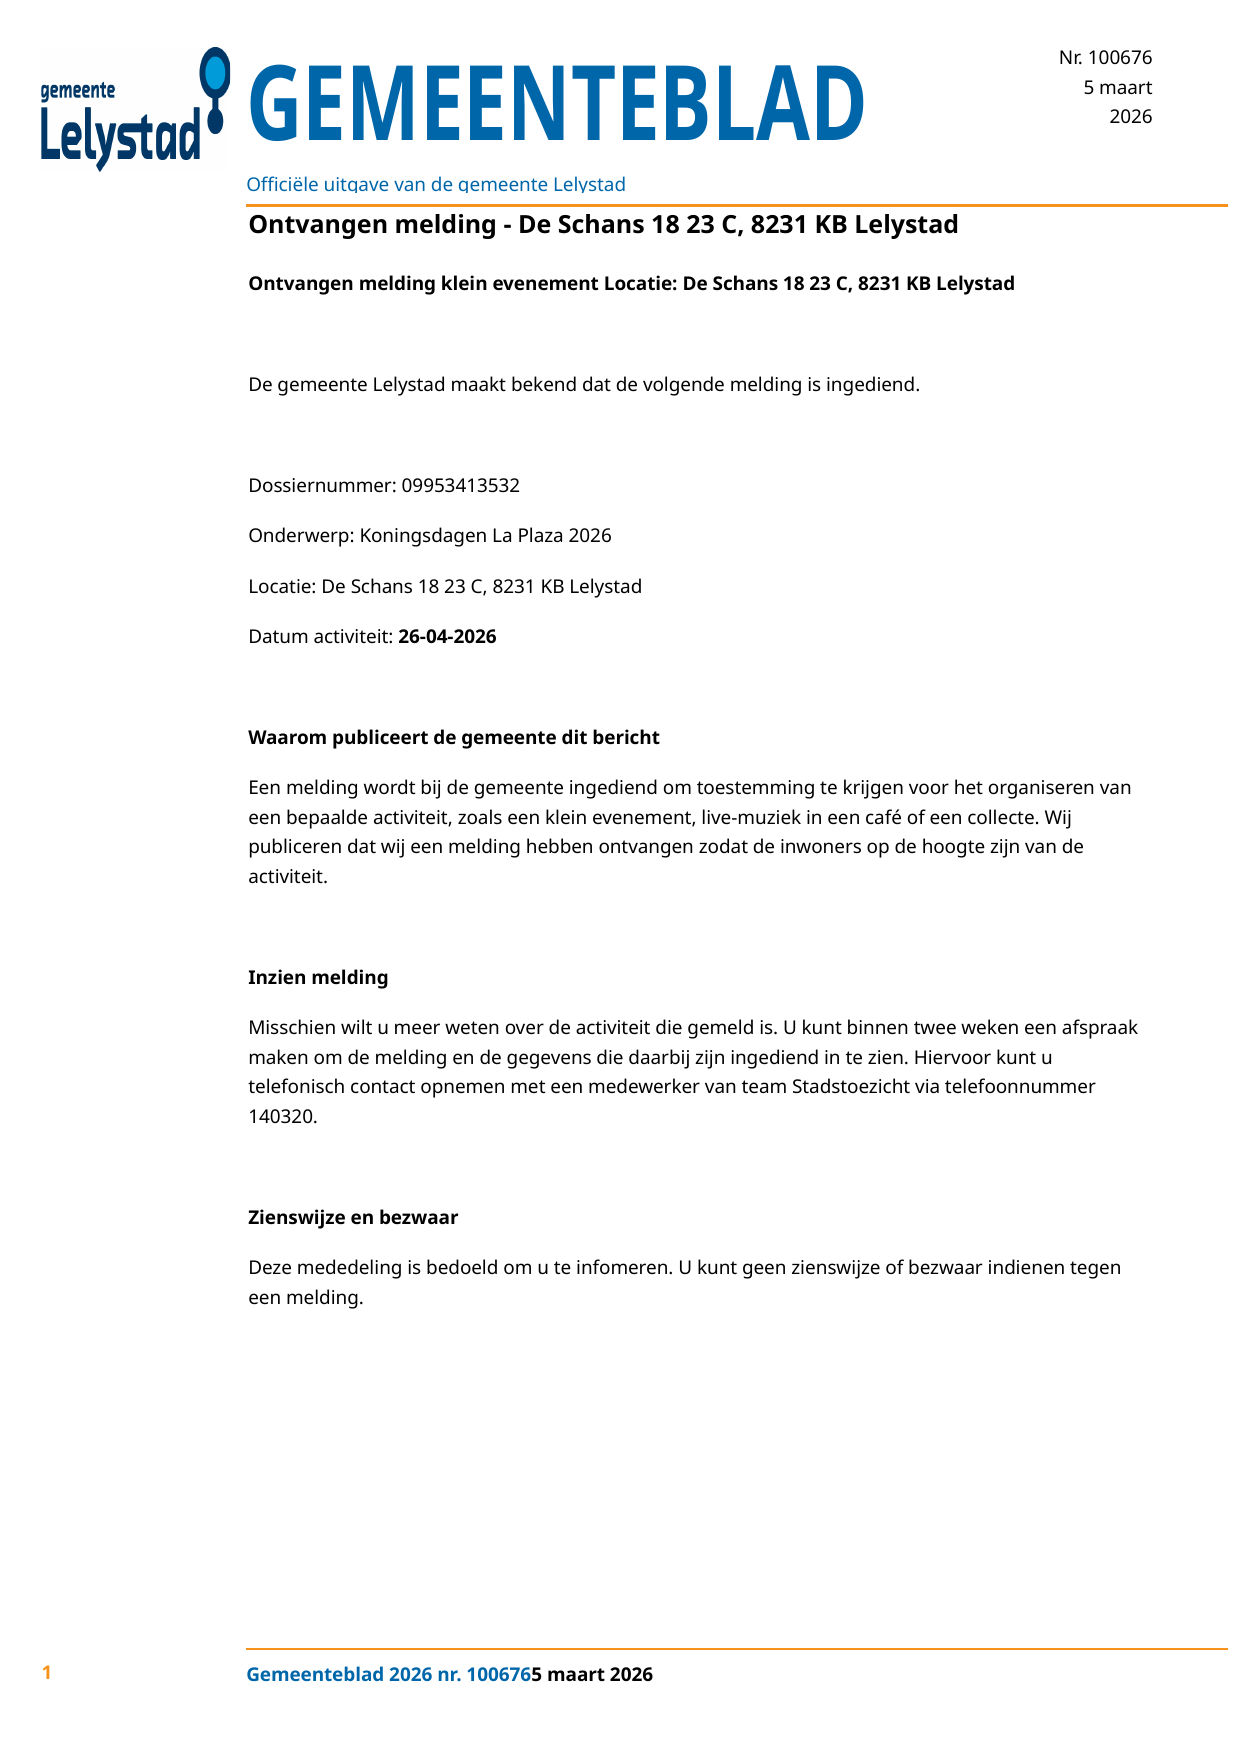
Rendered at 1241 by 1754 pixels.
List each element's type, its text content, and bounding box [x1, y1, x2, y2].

text Ontvangen melding - De Schans 18 23 C, 8231 KB Lelystad [248, 207, 1152, 241]
text Ontvangen melding klein evenement Locatie: De Schans 18 23 C, 8231 KB Lelystad [248, 270, 1152, 296]
picture [41, 47, 231, 172]
text Locatie: De Schans 18 23 C, 8231 KB Lelystad [248, 573, 1152, 598]
text Dossiernummer: 09953413532 [248, 472, 1152, 498]
text De gemeente Lelystad maakt bekend dat de volgende melding is ingediend. [248, 371, 1152, 397]
text Onderwerp: Koningsdagen La Plaza 2026 [248, 522, 1152, 548]
text Waarom publiceert de gemeente dit bericht [248, 724, 1152, 750]
text Zienswijze en bezwaar [248, 1204, 1152, 1230]
text Inzien melding [248, 964, 1152, 990]
text Datum activiteit: 26-04-2026 [248, 623, 1152, 649]
text Deze mededeling is bedoeld om u te infomeren. U kunt geen zienswijze of bezwaar indienen tegen een melding. [248, 1254, 1152, 1310]
text Misschien wilt u meer weten over de activiteit die gemeld is. U kunt binnen twee weken een afspraak maken om de melding en de gegevens die daarbij zijn ingediend in te zien. Hiervoor kunt u telefonisch contact opnemen met een medewerker van team Stadstoezicht via telefoonnummer 140320. [248, 1014, 1152, 1129]
text Een melding wordt bij de gemeente ingediend om toestemming te krijgen voor het organiseren van een bepaalde activiteit, zoals een klein evenement, live-muziek in een café of een collecte. Wij publiceren dat wij een melding hebben ontvangen zodat de inwoners op de hoogte zijn van de activiteit. [248, 774, 1152, 889]
